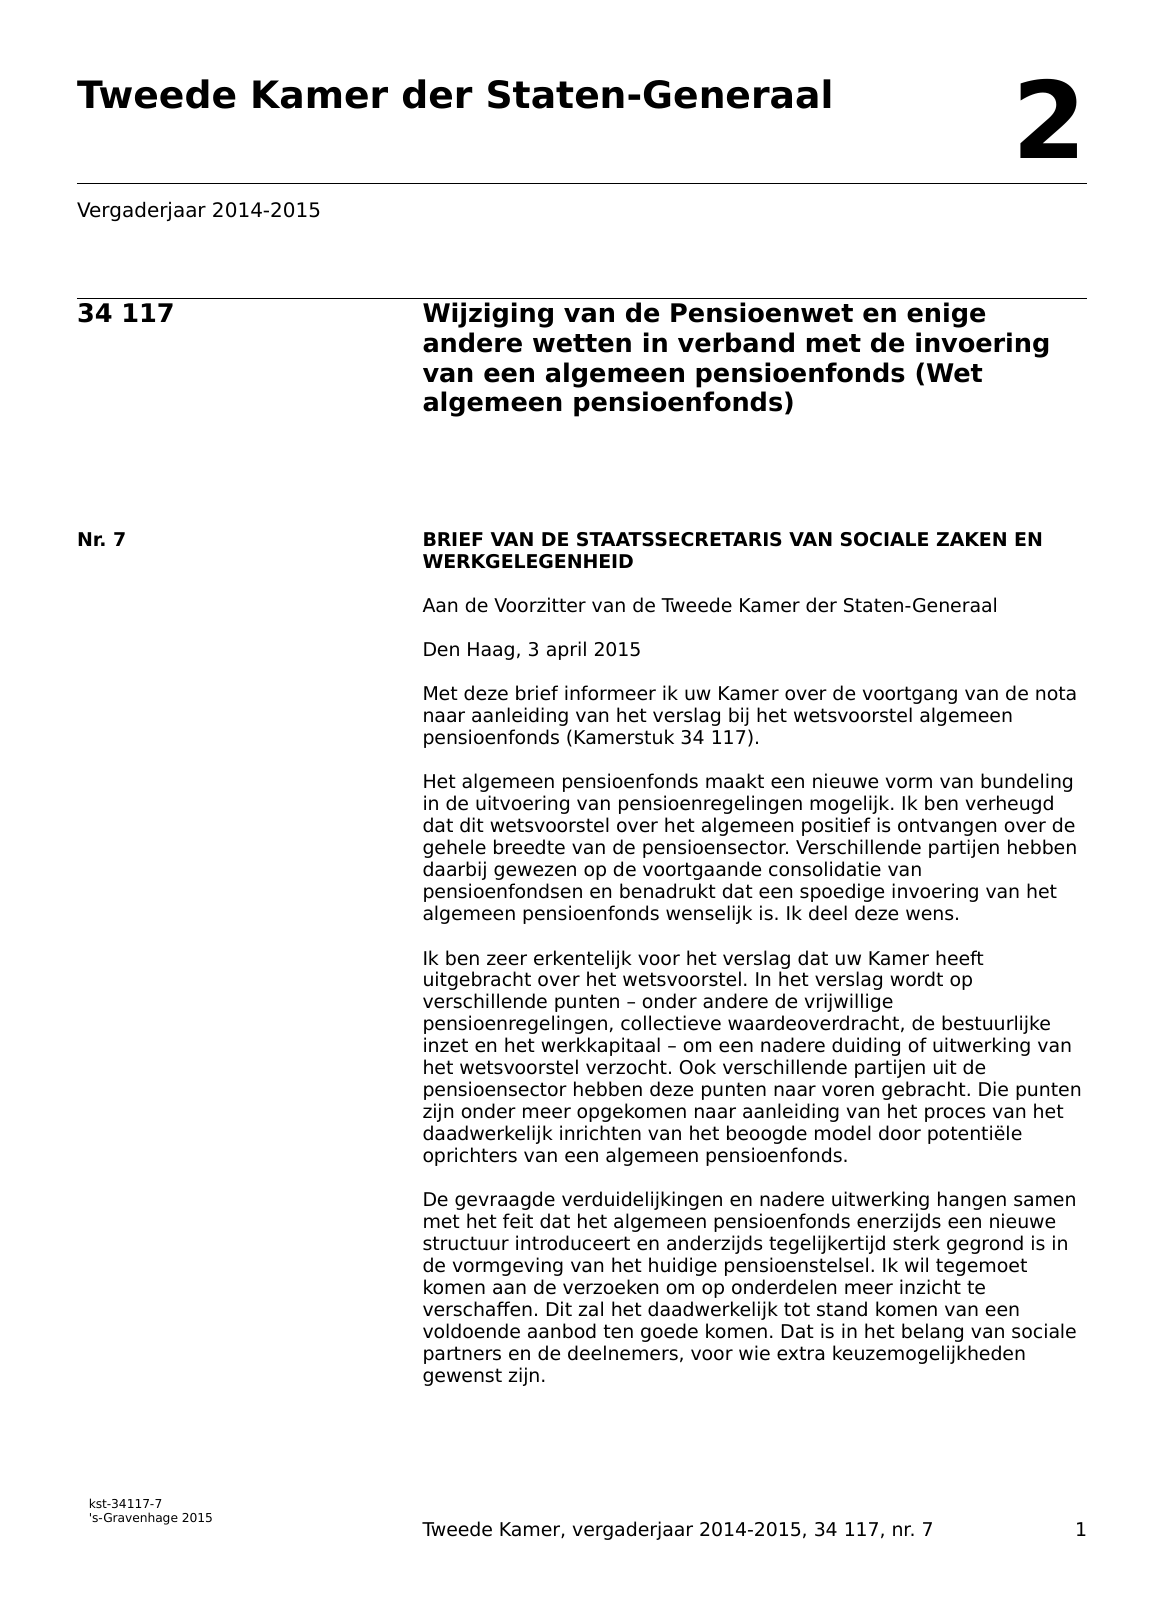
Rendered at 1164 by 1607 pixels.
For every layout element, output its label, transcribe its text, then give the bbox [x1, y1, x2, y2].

text Het algemeen pensioenfonds maakt een nieuwe vorm van bundeling in de uitvoering van pensioenregelingen mogelijk. Ik ben verheugd dat dit wetsvoorstel over het algemeen positief is ontvangen over de gehele breedte van de pensioensector. Verschillende partijen hebben daarbij gewezen op de voortgaande consolidatie van pensioenfondsen en benadrukt dat een spoedige invoering van het algemeen pensioenfonds wenselijk is. Ik deel deze wens. [422, 771, 1087, 925]
table_header 2 [886, 59, 1087, 183]
subtitle 34 117 Wijziging van de Pensioenwet en enige andere wetten in verband met de invoering van een algemeen pensioenfonds (Wet algemeen pensioenfonds) [77, 299, 1087, 418]
table_header Tweede Kamer der Staten-Generaal [77, 59, 886, 183]
text kst-34117-7 [88, 1497, 323, 1511]
text Den Haag, 3 april 2015 [422, 639, 1087, 661]
text De gevraagde verduidelijkingen en nadere uitwerking hangen samen met het feit dat het algemeen pensioenfonds enerzijds een nieuwe structuur introduceert en anderzijds tegelijkertijd sterk gegrond is in de vormgeving van het huidige pensioenstelsel. Ik wil tegemoet komen aan de verzoeken om op onderdelen meer inzicht te verschaffen. Dit zal het daadwerkelijk tot stand komen van een voldoende aanbod ten goede komen. Dat is in het belang van sociale partners en de deelnemers, voor wie extra keuzemogelijkheden gewenst zijn. [422, 1189, 1087, 1387]
text Aan de Voorzitter van de Tweede Kamer der Staten-Generaal [422, 595, 1087, 617]
text 's-Gravenhage 2015 [88, 1511, 323, 1525]
text Met deze brief informeer ik uw Kamer over de voortgang van de nota naar aanleiding van het verslag bij het wetsvoorstel algemeen pensioenfonds (Kamerstuk 34 117). [422, 683, 1087, 749]
subtitle Nr. 7 BRIEF VAN DE STAATSSECRETARIS VAN SOCIALE ZAKEN EN WERKGELEGENHEID [77, 529, 1087, 573]
table_cell Vergaderjaar 2014-2015 [77, 184, 1087, 298]
text Ik ben zeer erkentelijk voor het verslag dat uw Kamer heeft uitgebracht over het wetsvoorstel. In het verslag wordt op verschillende punten – onder andere de vrijwillige pensioenregelingen, collectieve waardeoverdracht, de bestuurlijke inzet en het werkkapitaal – om een nadere duiding of uitwerking van het wetsvoorstel verzocht. Ook verschillende partijen uit de pensioensector hebben deze punten naar voren gebracht. Die punten zijn onder meer opgekomen naar aanleiding van het proces van het daadwerkelijk inrichten van het beoogde model door potentiële oprichters van een algemeen pensioenfonds. [422, 947, 1087, 1167]
